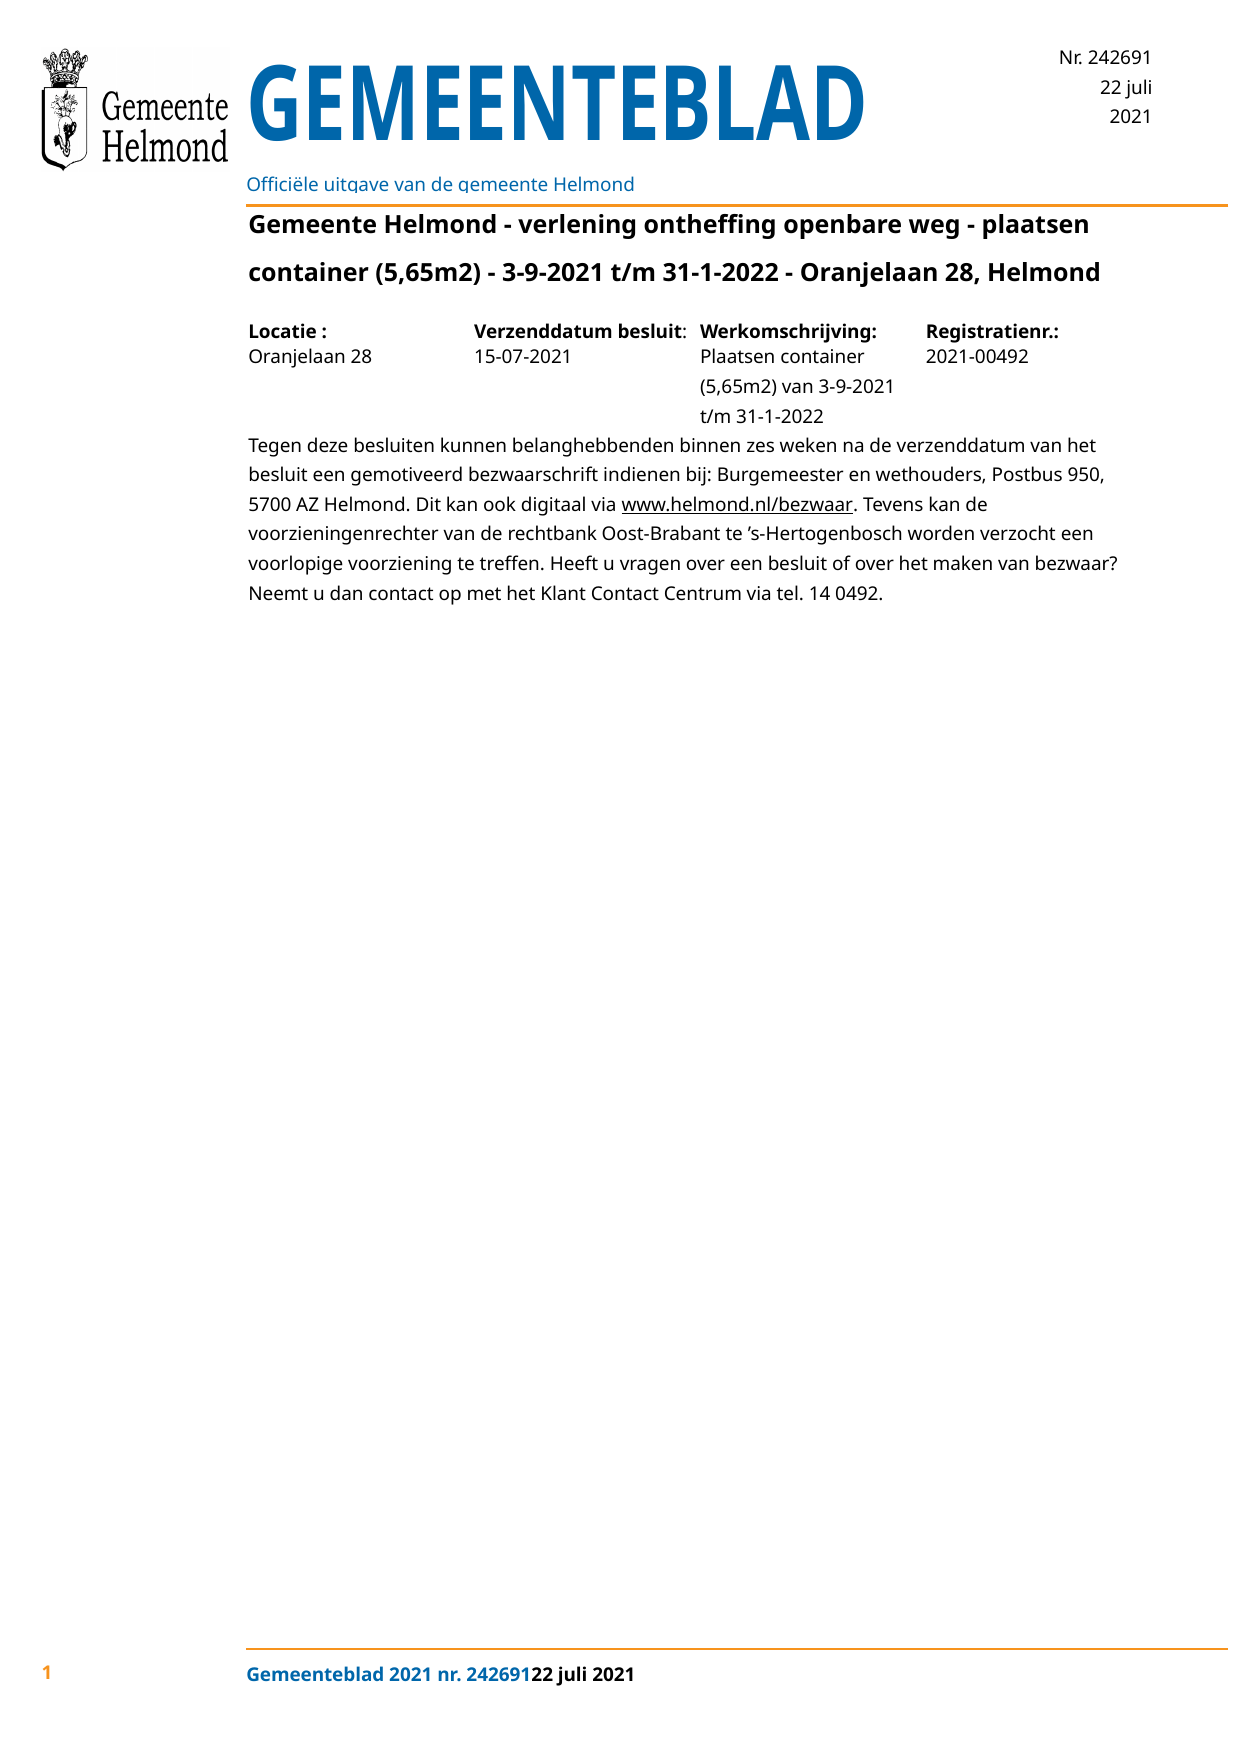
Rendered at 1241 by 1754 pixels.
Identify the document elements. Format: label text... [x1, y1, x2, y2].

text Tegen deze besluiten kunnen belanghebbenden binnen zes weken na de verzenddatum van het besluit een gemotiveerd bezwaarschrift indienen bij: Burgemeester en wethouders, Postbus 950, 5700 AZ Helmond. Dit kan ook digitaal via www.helmond.nl/bezwaar. Tevens kan de voorzieningenrechter van de rechtbank Oost-Brabant te ’s-Hertogenbosch worden verzocht een voorlopige voorziening te treffen. Heeft u vragen over een besluit of over het maken van bezwaar? Neemt u dan contact op met het Klant Contact Centrum via tel. 14 0492. [248, 432, 1152, 606]
table_cell Oranjelaan 28 [248, 344, 474, 429]
text Gemeente Helmond - verlening ontheffing openbare weg - plaatsen container (5,65m2) - 3-9-2021 t/m 31-1-2022 - Oranjelaan 28, Helmond [248, 207, 1152, 288]
table_cell 2021-00492 [926, 344, 1152, 429]
table_header Werkomschrijving: [700, 318, 926, 344]
table_header Registratienr.: [926, 318, 1152, 344]
table_cell 15-07-2021 [474, 344, 700, 429]
table_cell Plaatsen container (5,65m2) van 3-9-2021 t/m 31-1-2022 [700, 344, 926, 429]
picture [41, 47, 231, 172]
table_header Locatie : [248, 318, 474, 344]
table_header Verzenddatum besluit: [474, 318, 700, 344]
